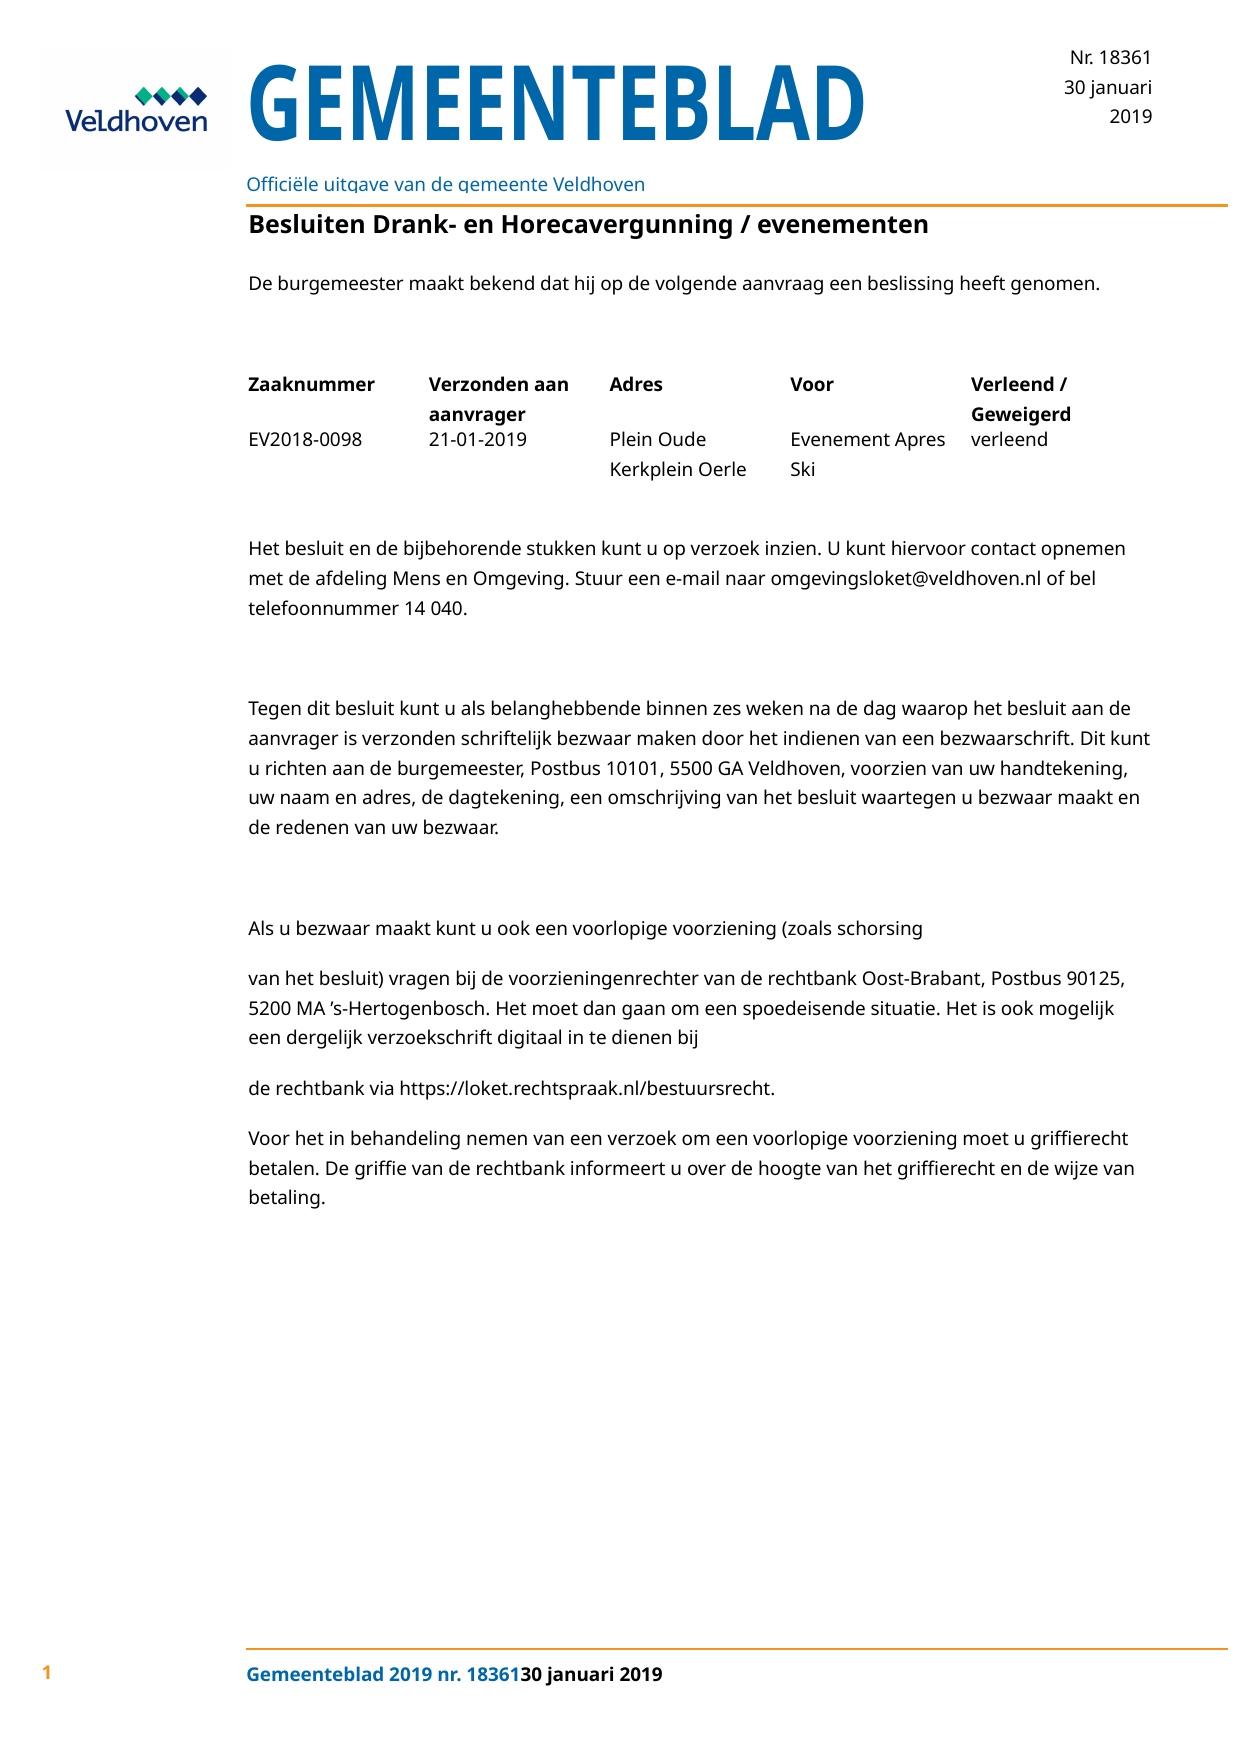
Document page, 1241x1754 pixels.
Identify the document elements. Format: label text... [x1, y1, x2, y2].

text Tegen dit besluit kunt u als belanghebbende binnen zes weken na de dag waarop het besluit aan de aanvrager is verzonden schriftelijk bezwaar maken door het indienen van een bezwaarschrift. Dit kunt u richten aan de burgemeester, Postbus 10101, 5500 GA Veldhoven, voorzien van uw handtekening, uw naam en adres, de dagtekening, een omschrijving van het besluit waartegen u bezwaar maakt en de redenen van uw bezwaar. [248, 696, 1152, 839]
table_cell 21-01-2019 [429, 427, 609, 482]
picture [41, 47, 231, 172]
text de rechtbank via https://loket.rechtspraak.nl/bestuursrecht. [248, 1075, 1152, 1100]
table_header Verzonden aan aanvrager [429, 371, 609, 427]
table_header Zaaknummer [248, 371, 429, 427]
text De burgemeester maakt bekend dat hij op de volgende aanvraag een beslissing heeft genomen. [248, 270, 1152, 296]
table_cell Plein Oude Kerkplein Oerle [609, 427, 790, 482]
text van het besluit) vragen bij de voorzieningenrechter van de rechtbank Oost-Brabant, Postbus 90125, 5200 MA ’s-Hertogenbosch. Het moet dan gaan om een spoedeisende situatie. Het is ook mogelijk een dergelijk verzoekschrift digitaal in te dienen bij [248, 965, 1152, 1050]
table_header Voor [790, 371, 971, 427]
text Voor het in behandeling nemen van een verzoek om een voorlopige voorziening moet u griffierecht betalen. De griffie van de rechtbank informeert u over de hoogte van het griffierecht en de wijze van betaling. [248, 1125, 1152, 1210]
text Besluiten Drank- en Horecavergunning / evenementen [248, 207, 1152, 241]
table_cell EV2018-0098 [248, 427, 429, 482]
table_header Verleend / Geweigerd [971, 371, 1152, 427]
table_cell verleend [971, 427, 1152, 482]
text Het besluit en de bijbehorende stukken kunt u op verzoek inzien. U kunt hiervoor contact opnemen met de afdeling Mens en Omgeving. Stuur een e-mail naar omgevingsloket@veldhoven.nl of bel telefoonnummer 14 040. [248, 536, 1152, 620]
table_header Adres [609, 371, 790, 427]
table_cell Evenement Apres Ski [790, 427, 971, 482]
text Als u bezwaar maakt kunt u ook een voorlopige voorziening (zoals schorsing [248, 915, 1152, 940]
